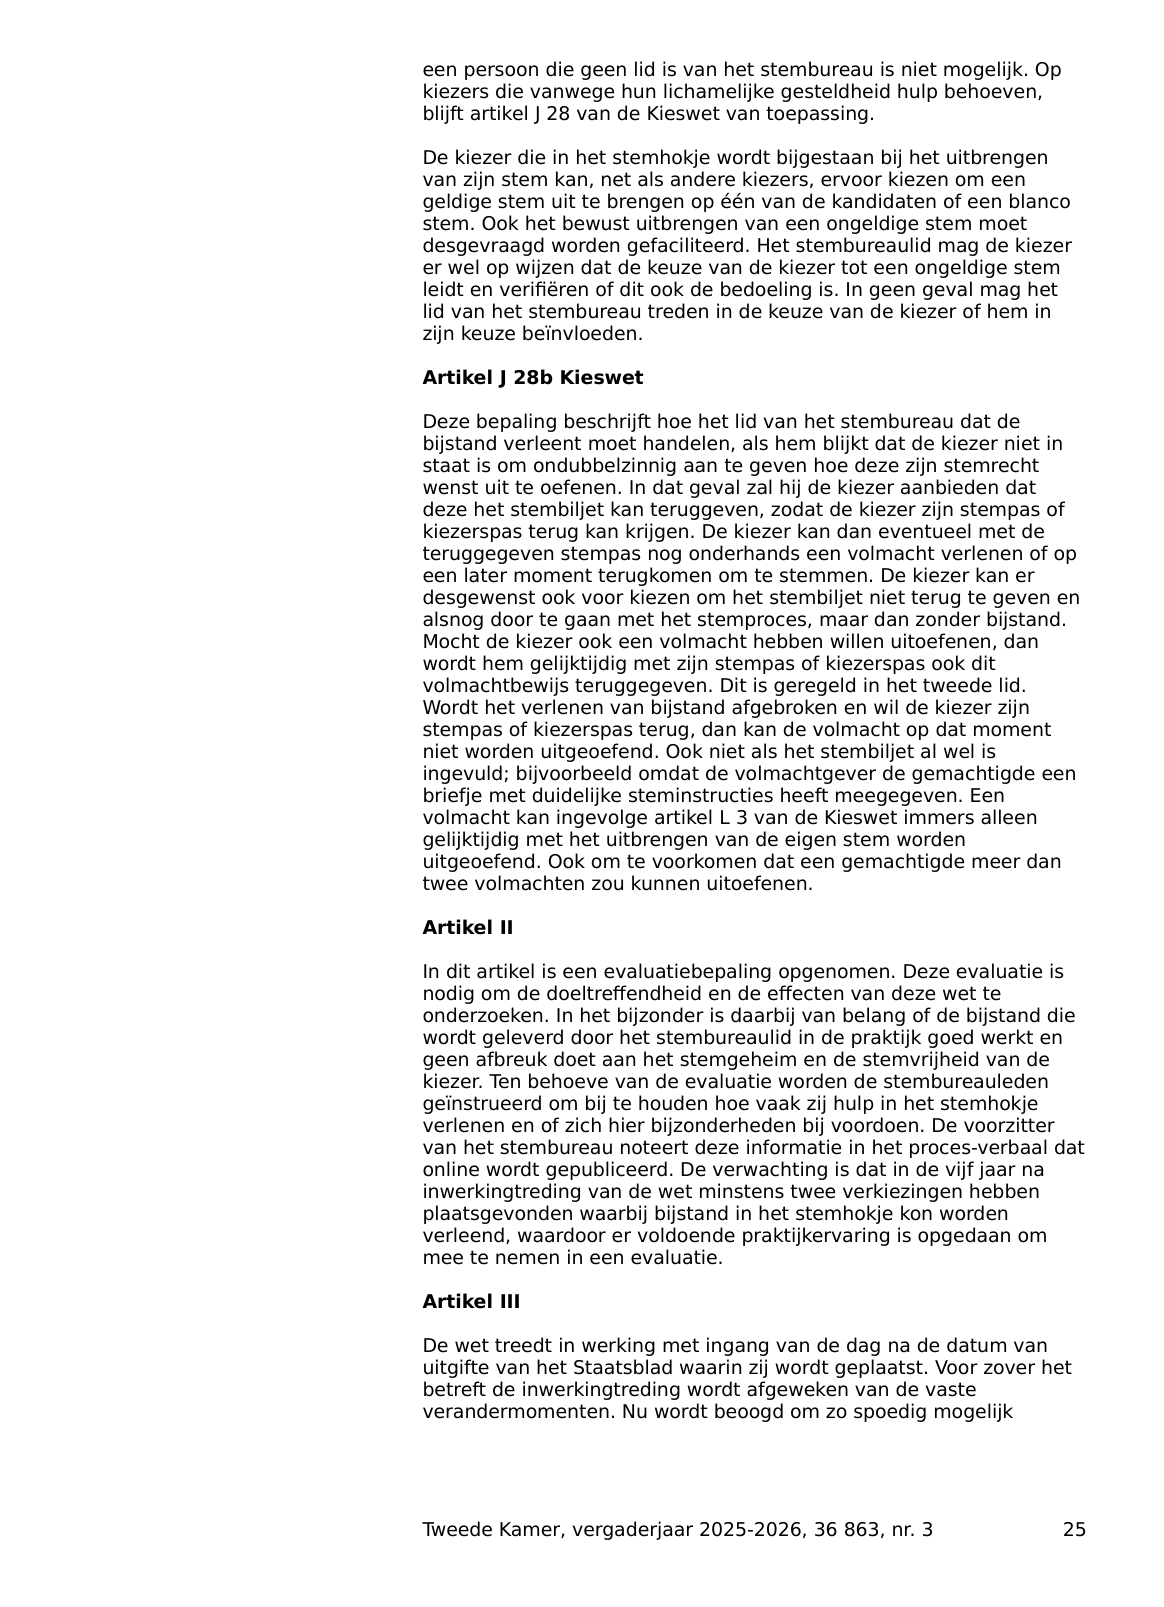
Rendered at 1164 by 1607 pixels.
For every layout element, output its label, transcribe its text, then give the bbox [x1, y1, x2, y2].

text Deze bepaling beschrijft hoe het lid van het stembureau dat de bijstand verleent moet handelen, als hem blijkt dat de kiezer niet in staat is om ondubbelzinnig aan te geven hoe deze zijn stemrecht wenst uit te oefenen. In dat geval zal hij de kiezer aanbieden dat deze het stembiljet kan teruggeven, zodat de kiezer zijn stempas of kiezerspas terug kan krijgen. De kiezer kan dan eventueel met de teruggegeven stempas nog onderhands een volmacht verlenen of op een later moment terugkomen om te stemmen. De kiezer kan er desgewenst ook voor kiezen om het stembiljet niet terug te geven en alsnog door te gaan met het stemproces, maar dan zonder bijstand. Mocht de kiezer ook een volmacht hebben willen uitoefenen, dan wordt hem gelijktijdig met zijn stempas of kiezerspas ook dit volmachtbewijs teruggegeven. Dit is geregeld in het tweede lid. Wordt het verlenen van bijstand afgebroken en wil de kiezer zijn stempas of kiezerspas terug, dan kan de volmacht op dat moment niet worden uitgeoefend. Ook niet als het stembiljet al wel is ingevuld; bijvoorbeeld omdat de volmachtgever de gemachtigde een briefje met duidelijke steminstructies heeft meegegeven. Een volmacht kan ingevolge artikel L 3 van de Kieswet immers alleen gelijktijdig met het uitbrengen van de eigen stem worden uitgeoefend. Ook om te voorkomen dat een gemachtigde meer dan twee volmachten zou kunnen uitoefenen. [422, 411, 1087, 895]
subtitle Artikel II [422, 917, 1087, 939]
text In dit artikel is een evaluatiebepaling opgenomen. Deze evaluatie is nodig om de doeltreffendheid en de effecten van deze wet te onderzoeken. In het bijzonder is daarbij van belang of de bijstand die wordt geleverd door het stembureaulid in de praktijk goed werkt en geen afbreuk doet aan het stemgeheim en de stemvrijheid van de kiezer. Ten behoeve van de evaluatie worden de stembureauleden geïnstrueerd om bij te houden hoe vaak zij hulp in het stemhokje verlenen en of zich hier bijzonderheden bij voordoen. De voorzitter van het stembureau noteert deze informatie in het proces-verbaal dat online wordt gepubliceerd. De verwachting is dat in de vijf jaar na inwerkingtreding van de wet minstens twee verkiezingen hebben plaatsgevonden waarbij bijstand in het stemhokje kon worden verleend, waardoor er voldoende praktijkervaring is opgedaan om mee te nemen in een evaluatie. [422, 961, 1087, 1269]
subtitle Artikel J 28b Kieswet [422, 367, 1087, 389]
text een persoon die geen lid is van het stembureau is niet mogelijk. Op kiezers die vanwege hun lichamelijke gesteldheid hulp behoeven, blijft artikel J 28 van de Kieswet van toepassing. [422, 59, 1087, 125]
subtitle Artikel III [422, 1291, 1087, 1313]
text De kiezer die in het stemhokje wordt bijgestaan bij het uitbrengen van zijn stem kan, net als andere kiezers, ervoor kiezen om een geldige stem uit te brengen op één van de kandidaten of een blanco stem. Ook het bewust uitbrengen van een ongeldige stem moet desgevraagd worden gefaciliteerd. Het stembureaulid mag de kiezer er wel op wijzen dat de keuze van de kiezer tot een ongeldige stem leidt en verifiëren of dit ook de bedoeling is. In geen geval mag het lid van het stembureau treden in de keuze van de kiezer of hem in zijn keuze beïnvloeden. [422, 147, 1087, 345]
text De wet treedt in werking met ingang van de dag na de datum van uitgifte van het Staatsblad waarin zij wordt geplaatst. Voor zover het betreft de inwerkingtreding wordt afgeweken van de vaste verandermomenten. Nu wordt beoogd om zo spoedig mogelijk [422, 1335, 1087, 1423]
